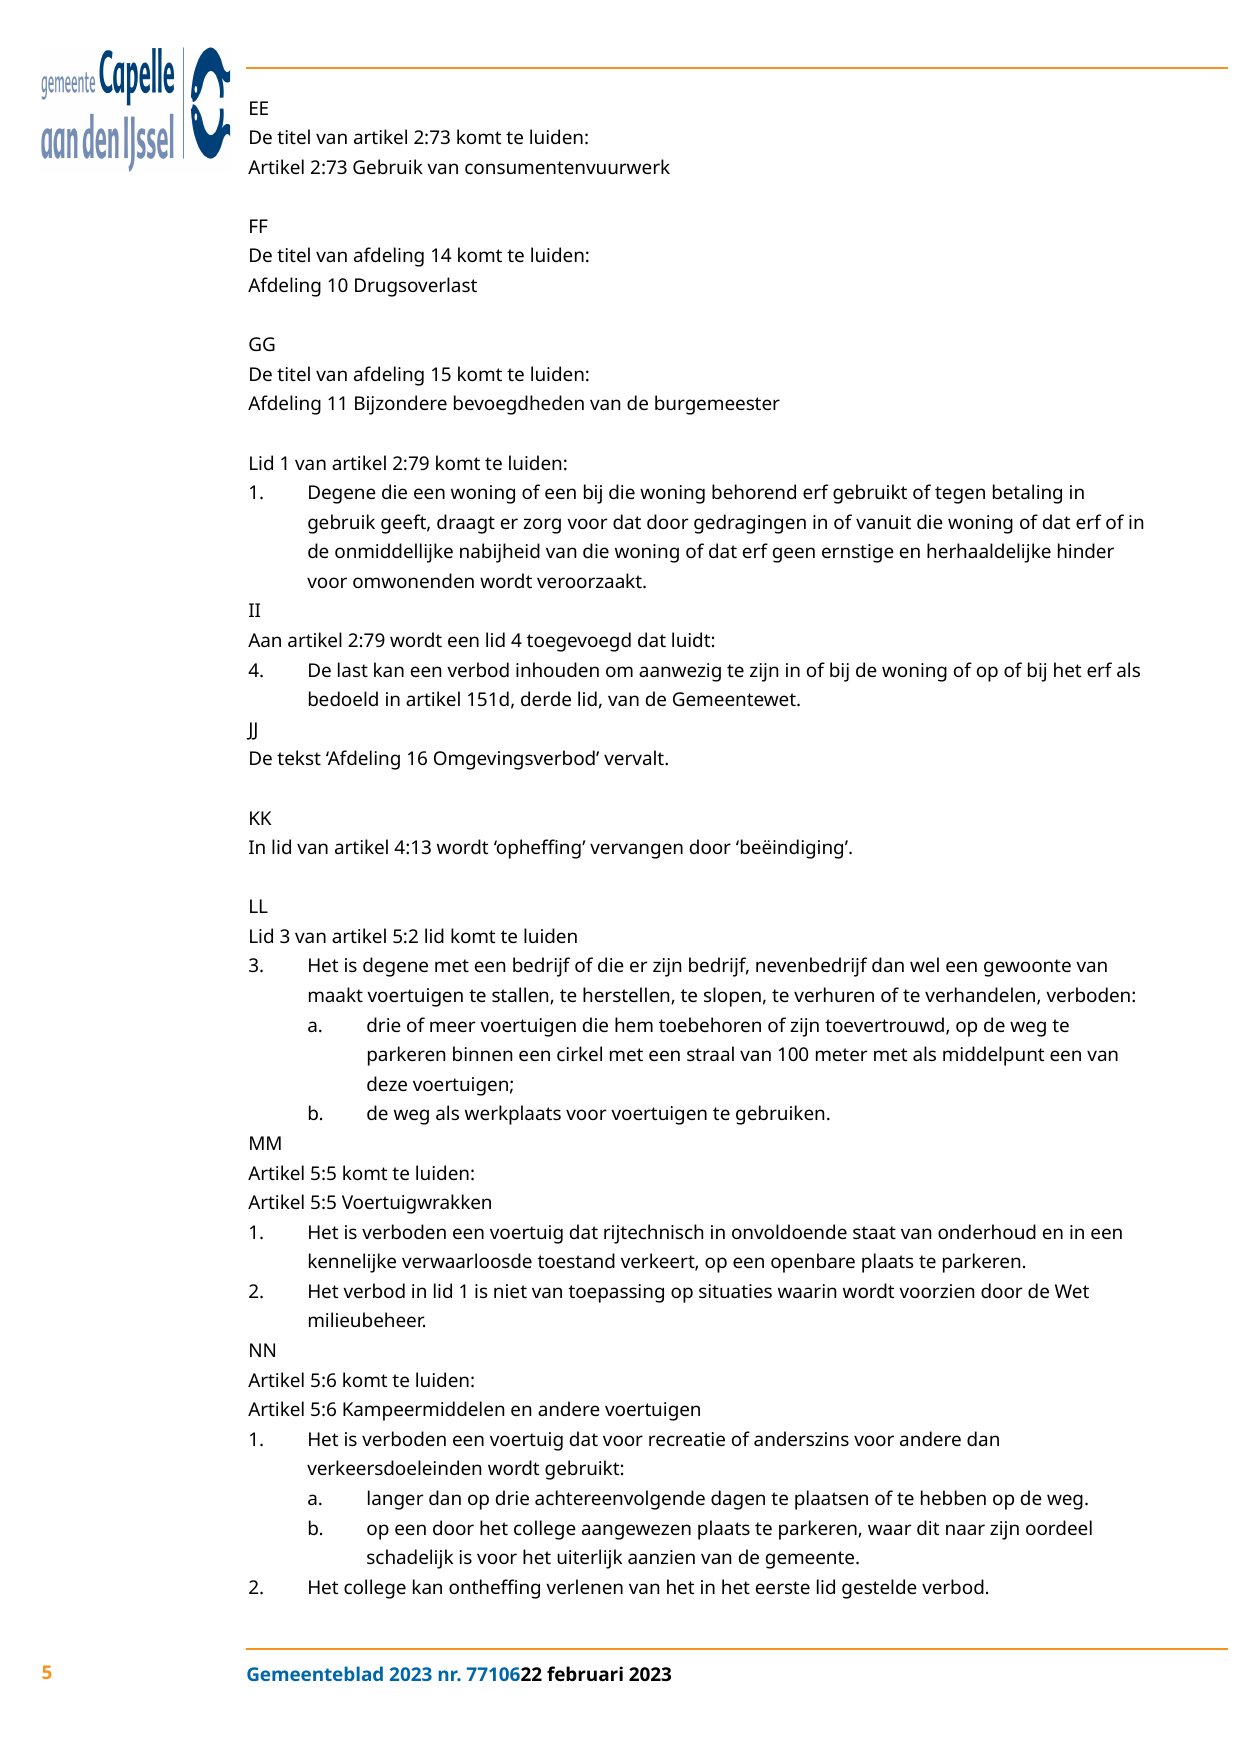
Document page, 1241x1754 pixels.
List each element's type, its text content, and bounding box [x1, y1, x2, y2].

text Artikel 5:6 Kampeermiddelen en andere voertuigen [248, 1396, 1152, 1422]
list Het verbod in lid 1 is niet van toepassing op situaties waarin wordt voorzien door de Wet milieubeheer. [248, 1278, 1152, 1333]
text De tekst ‘Afdeling 16 Omgevingsverbod’ vervalt. [248, 746, 1152, 771]
list Degene die een woning of een bij die woning behorend erf gebruikt of tegen betaling in gebruik geeft, draagt er zorg voor dat door gedragingen in of vanuit die woning of dat erf of in de onmiddellijke nabijheid van die woning of dat erf geen ernstige en herhaaldelijke hinder voor omwonenden wordt veroorzaakt. [248, 479, 1152, 594]
list drie of meer voertuigen die hem toebehoren of zijn toevertrouwd, op de weg te parkeren binnen een cirkel met een straal van 100 meter met als middelpunt een van deze voertuigen; [307, 1012, 1152, 1097]
text FF [248, 213, 1152, 239]
list Het is degene met een bedrijf of die er zijn bedrijf, nevenbedrijf dan wel een gewoonte van maakt voertuigen te stallen, te herstellen, te slopen, te verhuren of te verhandelen, verboden: [248, 953, 1152, 1008]
text Artikel 5:6 komt te luiden: [248, 1367, 1152, 1393]
text Lid 1 van artikel 2:79 komt te luiden: [248, 450, 1152, 476]
text Artikel 5:5 komt te luiden: [248, 1160, 1152, 1186]
text Afdeling 10 Drugsoverlast [248, 272, 1152, 298]
text Artikel 5:5 Voertuigwrakken [248, 1189, 1152, 1215]
text Afdeling 11 Bijzondere bevoegdheden van de burgemeester [248, 391, 1152, 416]
list Het is verboden een voertuig dat rijtechnisch in onvoldoende staat van onderhoud en in een kennelijke verwaarloosde toestand verkeert, op een openbare plaats te parkeren. [248, 1219, 1152, 1274]
list langer dan op drie achtereenvolgende dagen te plaatsen of te hebben op de weg. [307, 1485, 1152, 1511]
text NN [248, 1337, 1152, 1363]
text II [248, 598, 1152, 623]
text De titel van afdeling 15 komt te luiden: [248, 361, 1152, 387]
text In lid van artikel 4:13 wordt ‘opheffing’ vervangen door ‘beëindiging’. [248, 834, 1152, 860]
text Aan artikel 2:79 wordt een lid 4 toegevoegd dat luidt: [248, 627, 1152, 653]
text MM [248, 1130, 1152, 1156]
list De last kan een verbod inhouden om aanwezig te zijn in of bij de woning of op of bij het erf als bedoeld in artikel 151d, derde lid, van de Gemeentewet. [248, 657, 1152, 712]
list Het is verboden een voertuig dat voor recreatie of anderszins voor andere dan verkeersdoeleinden wordt gebruikt: [248, 1426, 1152, 1481]
list op een door het college aangewezen plaats te parkeren, waar dit naar zijn oordeel schadelijk is voor het uiterlijk aanzien van de gemeente. [307, 1515, 1152, 1570]
list Het college kan ontheffing verlenen van het in het eerste lid gestelde verbod. [248, 1574, 1152, 1600]
picture [41, 47, 231, 172]
text KK [248, 805, 1152, 831]
text De titel van artikel 2:73 komt te luiden: [248, 124, 1152, 150]
text GG [248, 331, 1152, 357]
text EE [248, 95, 1152, 121]
list de weg als werkplaats voor voertuigen te gebruiken. [307, 1101, 1152, 1126]
text LL [248, 893, 1152, 919]
text JJ [248, 716, 1152, 742]
text De titel van afdeling 14 komt te luiden: [248, 243, 1152, 268]
text Lid 3 van artikel 5:2 lid komt te luiden [248, 923, 1152, 949]
text Artikel 2:73 Gebruik van consumentenvuurwerk [248, 154, 1152, 180]
